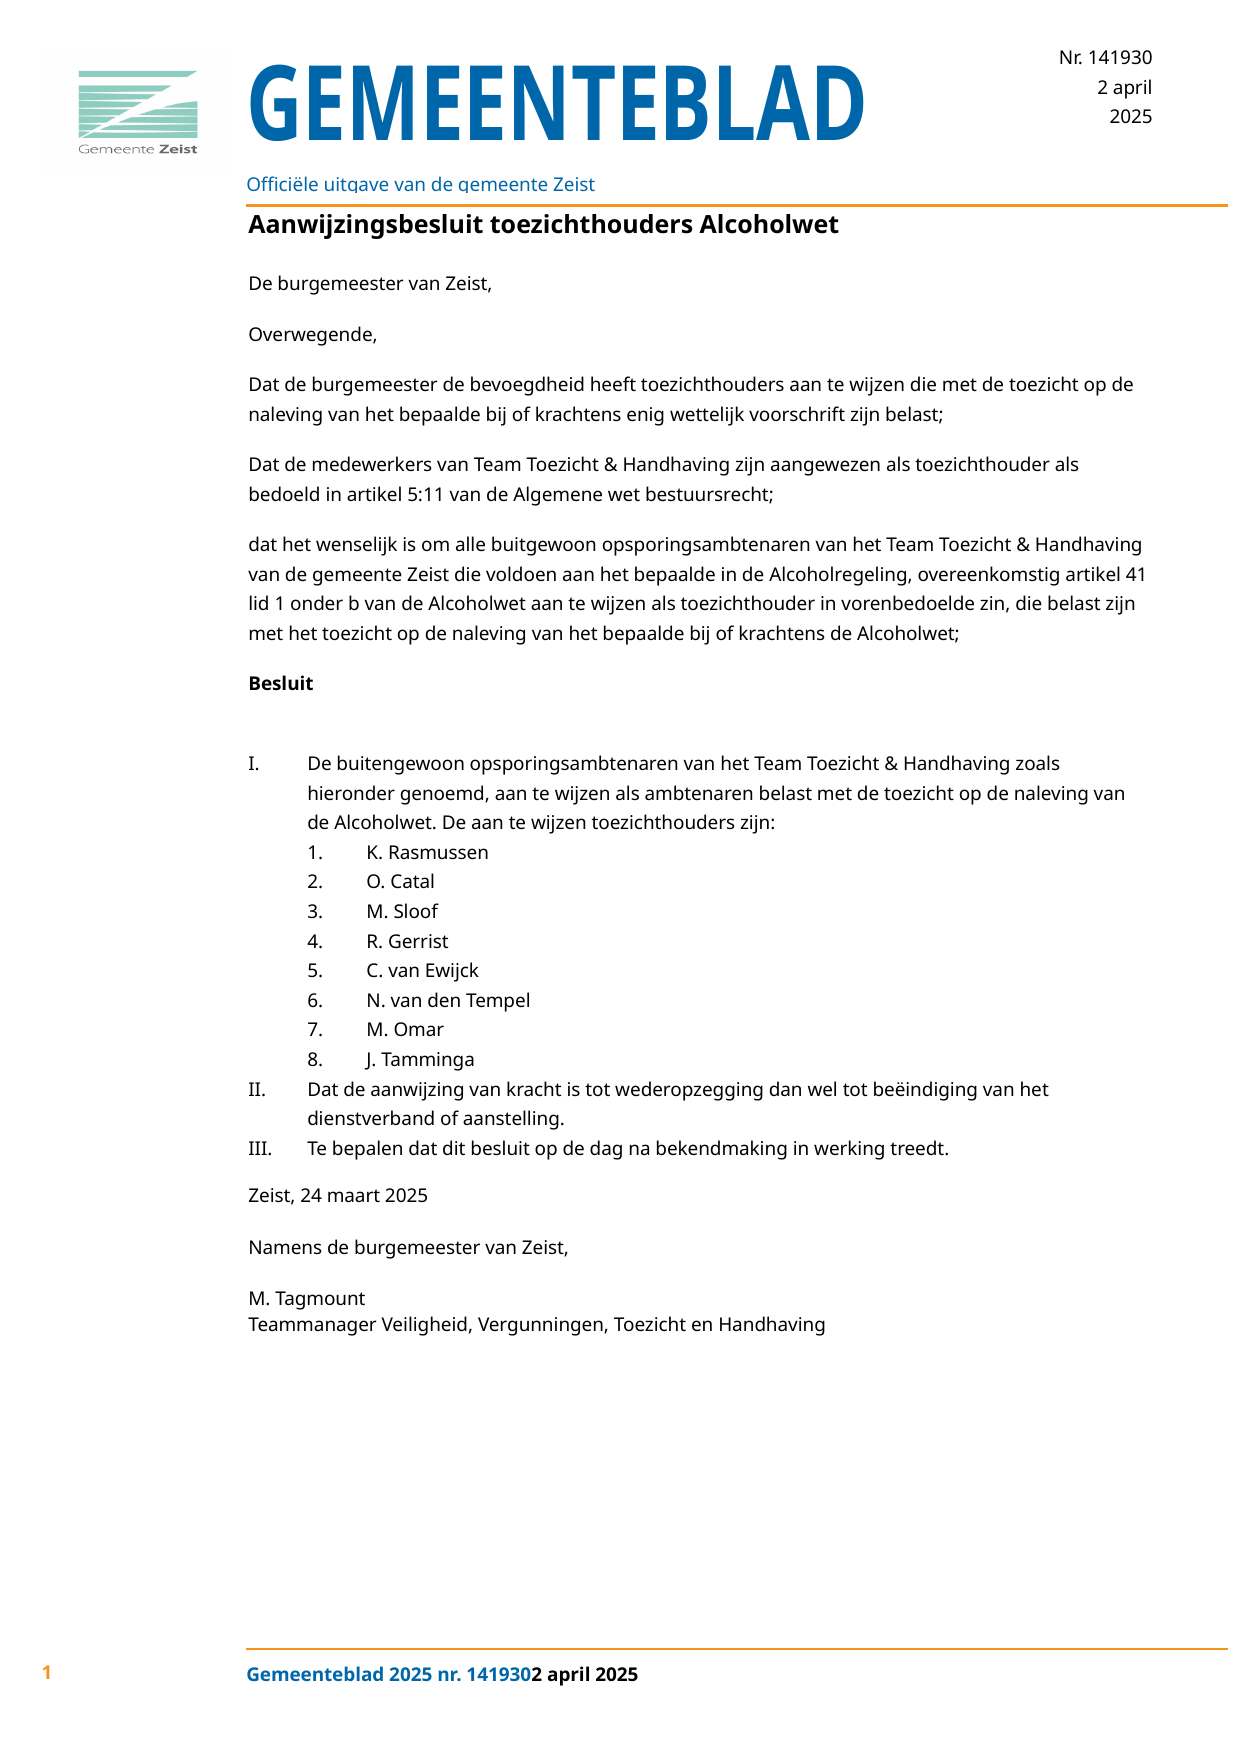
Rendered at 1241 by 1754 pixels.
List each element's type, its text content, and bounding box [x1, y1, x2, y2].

text dat het wenselijk is om alle buitgewoon opsporingsambtenaren van het Team Toezicht & Handhaving van de gemeente Zeist die voldoen aan het bepaalde in de Alcoholregeling, overeenkomstig artikel 41 lid 1 onder b van de Alcoholwet aan te wijzen als toezichthouder in vorenbedoelde zin, die belast zijn met het toezicht op de naleving van het bepaalde bij of krachtens de Alcoholwet; [248, 531, 1152, 646]
text Besluit [248, 670, 1152, 696]
list M. Sloof [307, 898, 1152, 924]
list R. Gerrist [307, 928, 1152, 953]
text Teammanager Veiligheid, Vergunningen, Toezicht en Handhaving [248, 1311, 1152, 1337]
list Dat de aanwijzing van kracht is tot wederopzegging dan wel tot beëindiging van het dienstverband of aanstelling. [248, 1076, 1152, 1131]
list M. Omar [307, 1017, 1152, 1042]
text M. Tagmount [248, 1286, 1152, 1311]
text Dat de medewerkers van Team Toezicht & Handhaving zijn aangewezen als toezichthouder als bedoeld in artikel 5:11 van de Algemene wet bestuursrecht; [248, 451, 1152, 506]
list J. Tamminga [307, 1046, 1152, 1072]
list N. van den Tempel [307, 987, 1152, 1013]
text Aanwijzingsbesluit toezichthouders Alcoholwet [248, 207, 1152, 241]
list K. Rasmussen [307, 839, 1152, 865]
list C. van Ewijck [307, 957, 1152, 983]
list O. Catal [307, 869, 1152, 894]
list Te bepalen dat dit besluit op de dag na bekendmaking in werking treedt. [248, 1135, 1152, 1161]
text De burgemeester van Zeist, [248, 270, 1152, 296]
text Dat de burgemeester de bevoegdheid heeft toezichthouders aan te wijzen die met de toezicht op de naleving van het bepaalde bij of krachtens enig wettelijk voorschrift zijn belast; [248, 371, 1152, 426]
text Overwegende, [248, 321, 1152, 346]
list De buitengewoon opsporingsambtenaren van het Team Toezicht & Handhaving zoals hieronder genoemd, aan te wijzen als ambtenaren belast met de toezicht op de naleving van de Alcoholwet. De aan te wijzen toezichthouders zijn: [248, 750, 1152, 835]
text Namens de burgemeester van Zeist, [248, 1234, 1152, 1260]
picture [41, 47, 231, 172]
text Zeist, 24 maart 2025 [248, 1183, 1152, 1208]
